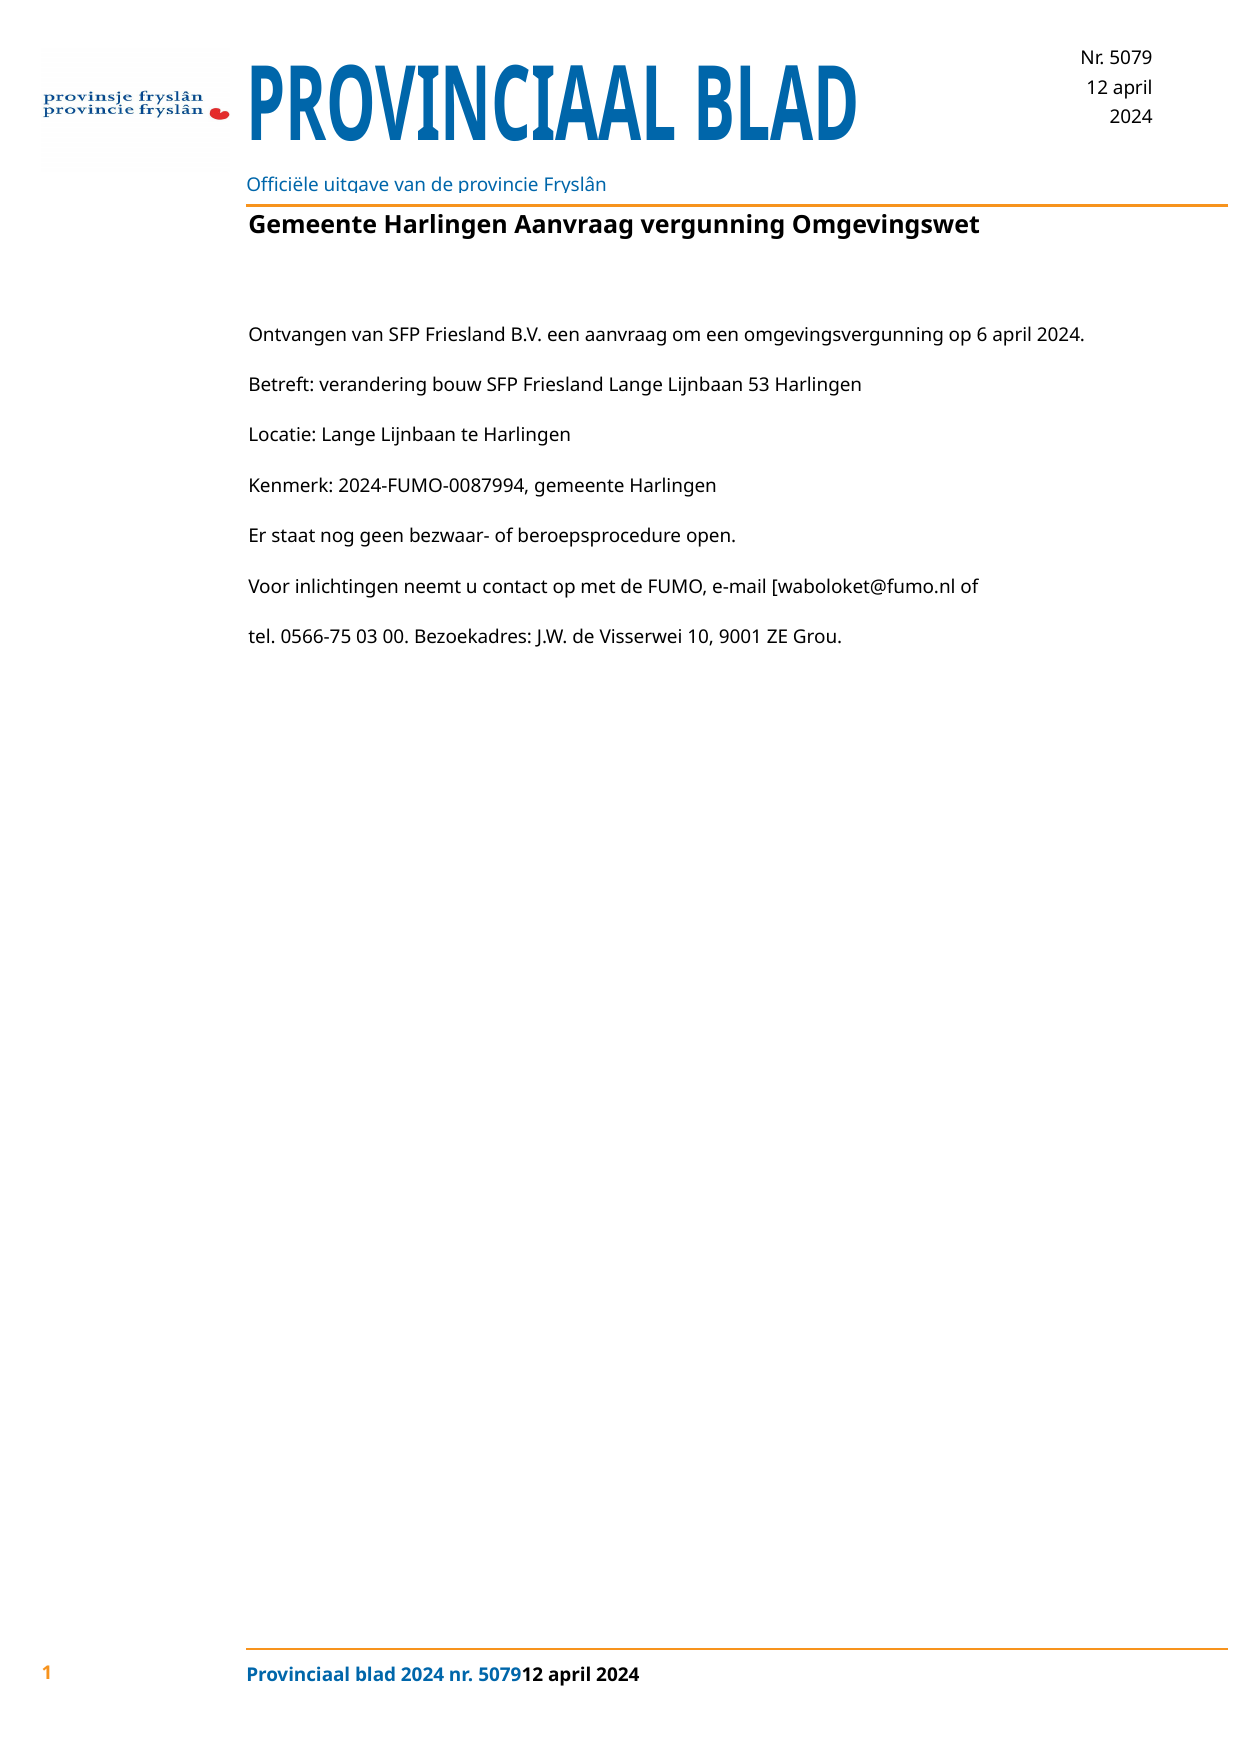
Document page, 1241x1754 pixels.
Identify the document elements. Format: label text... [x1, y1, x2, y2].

text Locatie: Lange Lijnbaan te Harlingen [248, 422, 1152, 447]
text Ontvangen van SFP Friesland B.V. een aanvraag om een omgevingsvergunning op 6 april 2024. [248, 321, 1152, 346]
picture [41, 47, 231, 172]
text Voor inlichtingen neemt u contact op met de FUMO, e-mail [waboloket@fumo.nl of [248, 573, 1152, 598]
text Betreft: verandering bouw SFP Friesland Lange Lijnbaan 53 Harlingen [248, 371, 1152, 397]
text Er staat nog geen bezwaar- of beroepsprocedure open. [248, 522, 1152, 548]
text Kenmerk: 2024-FUMO-0087994, gemeente Harlingen [248, 472, 1152, 498]
text Gemeente Harlingen Aanvraag vergunning Omgevingswet [248, 207, 1152, 241]
text tel. 0566-75 03 00. Bezoekadres: J.W. de Visserwei 10, 9001 ZE Grou. [248, 623, 1152, 649]
